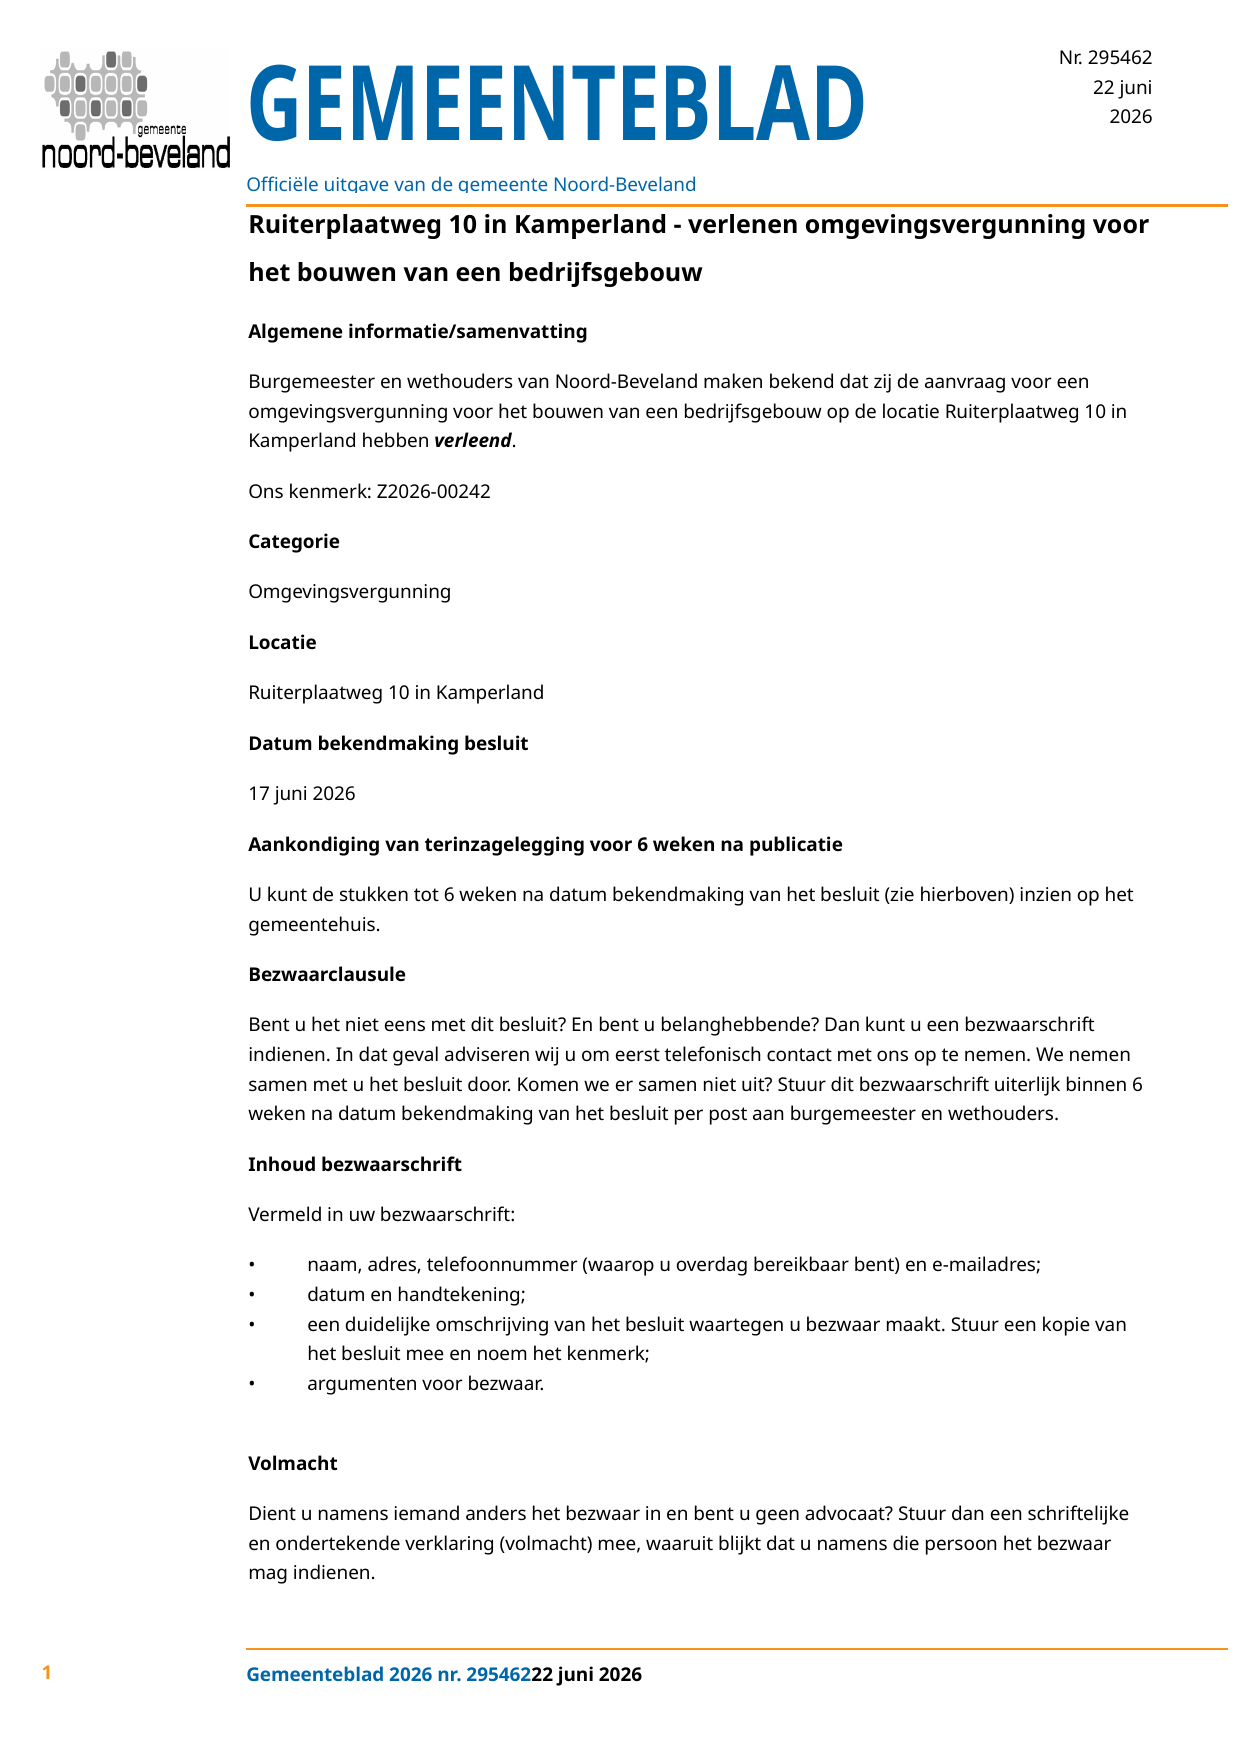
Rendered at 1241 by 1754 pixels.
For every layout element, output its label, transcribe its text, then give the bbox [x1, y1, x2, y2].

text Omgevingsvergunning [248, 579, 1152, 604]
text Bezwaarclausule [248, 961, 1152, 987]
list naam, adres, telefoonnummer (waarop u overdag bereikbaar bent) en e-mailadres; [248, 1252, 1152, 1277]
text Vermeld in uw bezwaarschrift: [248, 1201, 1152, 1227]
text U kunt de stukken tot 6 weken na datum bekendmaking van het besluit (zie hierboven) inzien op het gemeentehuis. [248, 881, 1152, 937]
text Bent u het niet eens met dit besluit? En bent u belanghebbende? Dan kunt u een bezwaarschrift indienen. In dat geval adviseren wij u om eerst telefonisch contact met ons op te nemen. We nemen samen met u het besluit door. Komen we er samen niet uit? Stuur dit bezwaarschrift uiterlijk binnen 6 weken na datum bekendmaking van het besluit per post aan burgemeester en wethouders. [248, 1012, 1152, 1126]
text Locatie [248, 629, 1152, 655]
text Categorie [248, 528, 1152, 554]
text Ruiterplaatweg 10 in Kamperland [248, 679, 1152, 705]
list datum en handtekening; [248, 1281, 1152, 1307]
text Ruiterplaatweg 10 in Kamperland - verlenen omgevingsvergunning voor het bouwen van een bedrijfsgebouw [248, 207, 1152, 288]
list argumenten voor bezwaar. [248, 1370, 1152, 1396]
text Volmacht [248, 1450, 1152, 1476]
text Burgemeester en wethouders van Noord-Beveland maken bekend dat zij de aanvraag voor een omgevingsvergunning voor het bouwen van een bedrijfsgebouw op de locatie Ruiterplaatweg 10 in Kamperland hebben verleend. [248, 368, 1152, 453]
text Ons kenmerk: Z2026-00242 [248, 478, 1152, 504]
picture [41, 47, 231, 172]
text 17 juni 2026 [248, 780, 1152, 806]
text Aankondiging van terinzagelegging voor 6 weken na publicatie [248, 831, 1152, 857]
text Datum bekendmaking besluit [248, 730, 1152, 756]
list een duidelijke omschrijving van het besluit waartegen u bezwaar maakt. Stuur een kopie van het besluit mee en noem het kenmerk; [248, 1311, 1152, 1366]
text Dient u namens iemand anders het bezwaar in en bent u geen advocaat? Stuur dan een schriftelijke en ondertekende verklaring (volmacht) mee, waaruit blijkt dat u namens die persoon het bezwaar mag indienen. [248, 1500, 1152, 1585]
text Inhoud bezwaarschrift [248, 1151, 1152, 1177]
text Algemene informatie/samenvatting [248, 318, 1152, 344]
